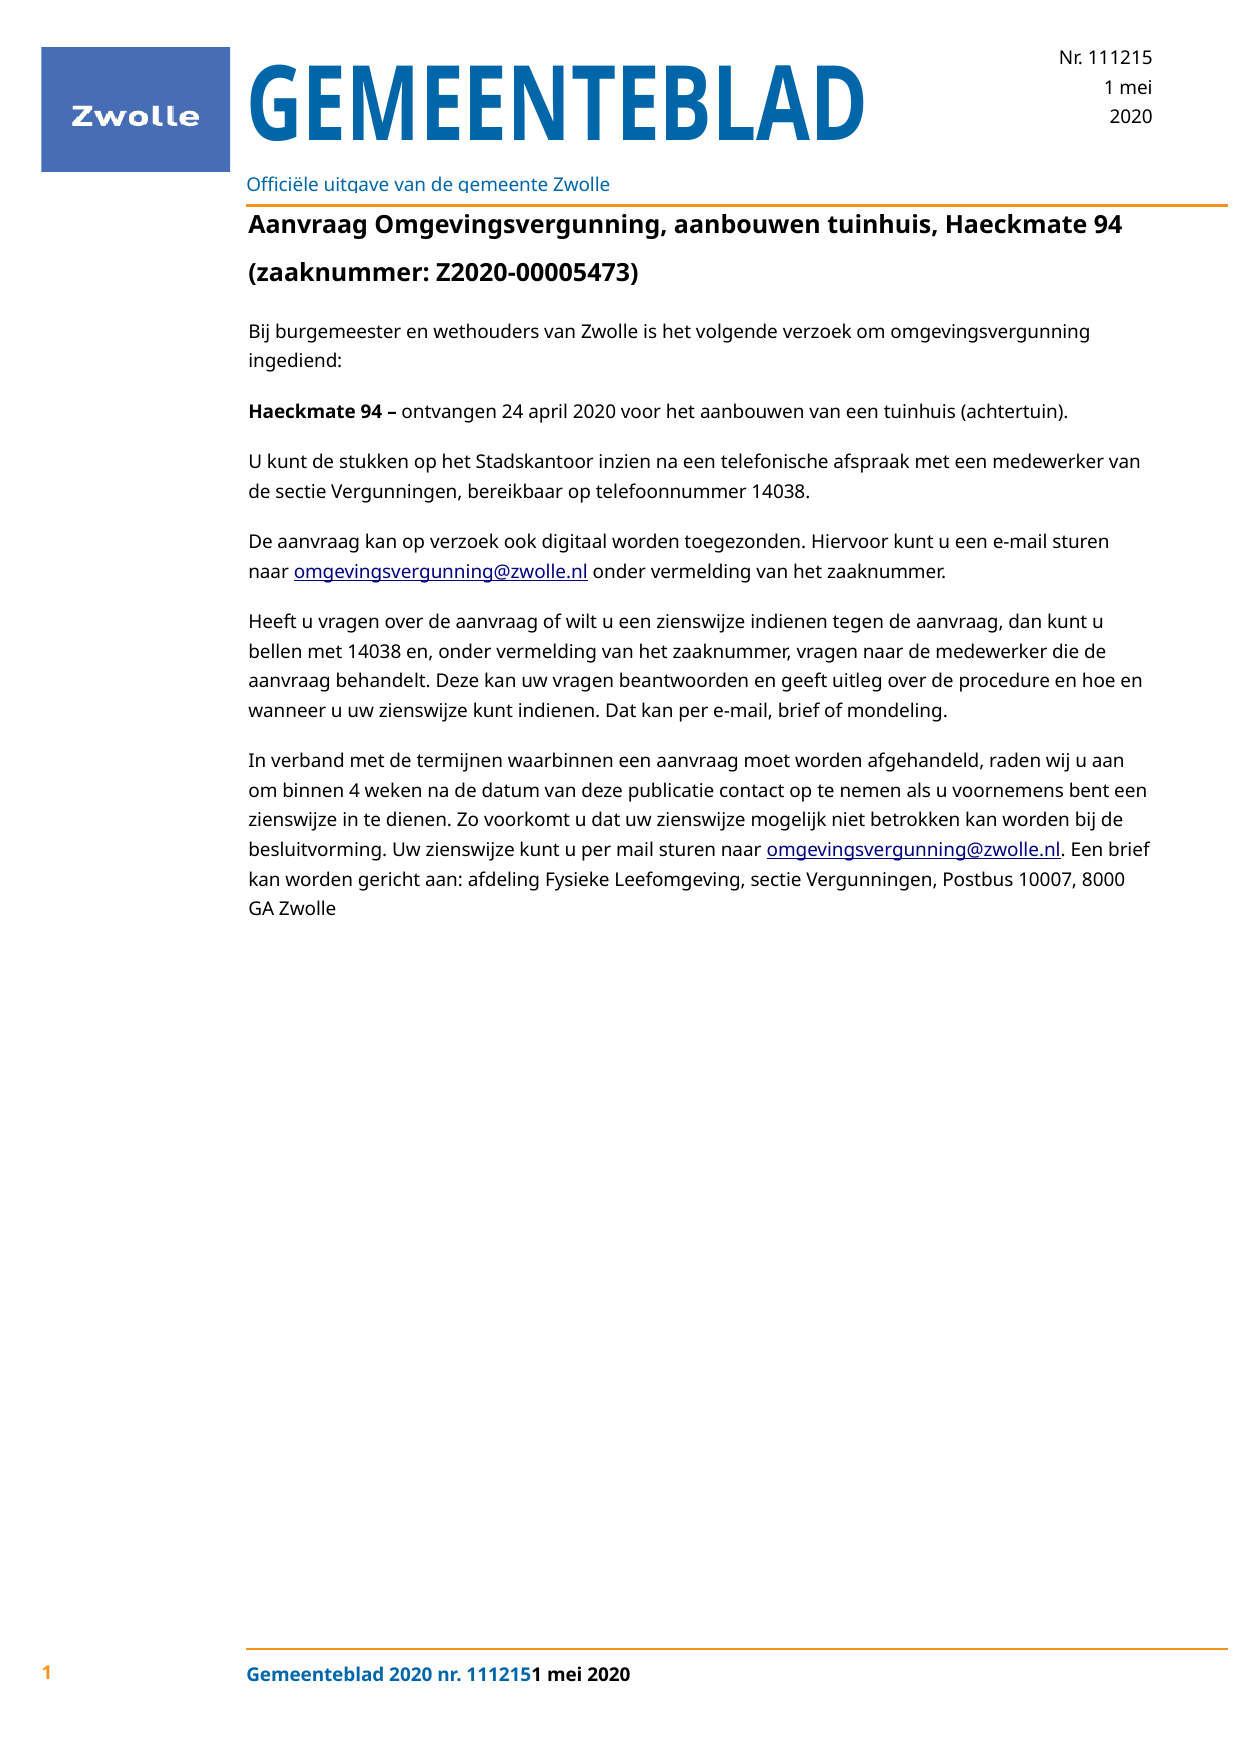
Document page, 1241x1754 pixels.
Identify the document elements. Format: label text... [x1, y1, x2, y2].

text De aanvraag kan op verzoek ook digitaal worden toegezonden. Hiervoor kunt u een e-mail sturen naar omgevingsvergunning@zwolle.nl onder vermelding van het zaaknummer. [248, 528, 1152, 584]
text Heeft u vragen over de aanvraag of wilt u een zienswijze indienen tegen de aanvraag, dan kunt u bellen met 14038 en, onder vermelding van het zaaknummer, vragen naar de medewerker die de aanvraag behandelt. Deze kan uw vragen beantwoorden en geeft uitleg over de procedure en hoe en wanneer u uw zienswijze kunt indienen. Dat kan per e-mail, brief of mondeling. [248, 608, 1152, 723]
text In verband met de termijnen waarbinnen een aanvraag moet worden afgehandeld, raden wij u aan om binnen 4 weken na de datum van deze publicatie contact op te nemen als u voornemens bent een zienswijze in te dienen. Zo voorkomt u dat uw zienswijze mogelijk niet betrokken kan worden bij de besluitvorming. Uw zienswijze kunt u per mail sturen naar omgevingsvergunning@zwolle.nl. Een brief kan worden gericht aan: afdeling Fysieke Leefomgeving, sectie Vergunningen, Postbus 10007, 8000 GA Zwolle [248, 747, 1152, 921]
text Haeckmate 94 – ontvangen 24 april 2020 voor het aanbouwen van een tuinhuis (achtertuin). [248, 398, 1152, 424]
picture [41, 47, 231, 172]
text U kunt de stukken op het Stadskantoor inzien na een telefonische afspraak met een medewerker van de sectie Vergunningen, bereikbaar op telefoonnummer 14038. [248, 448, 1152, 504]
text Bij burgemeester en wethouders van Zwolle is het volgende verzoek om omgevingsvergunning ingediend: [248, 318, 1152, 373]
text Aanvraag Omgevingsvergunning, aanbouwen tuinhuis, Haeckmate 94 (zaaknummer: Z2020-00005473) [248, 207, 1152, 288]
